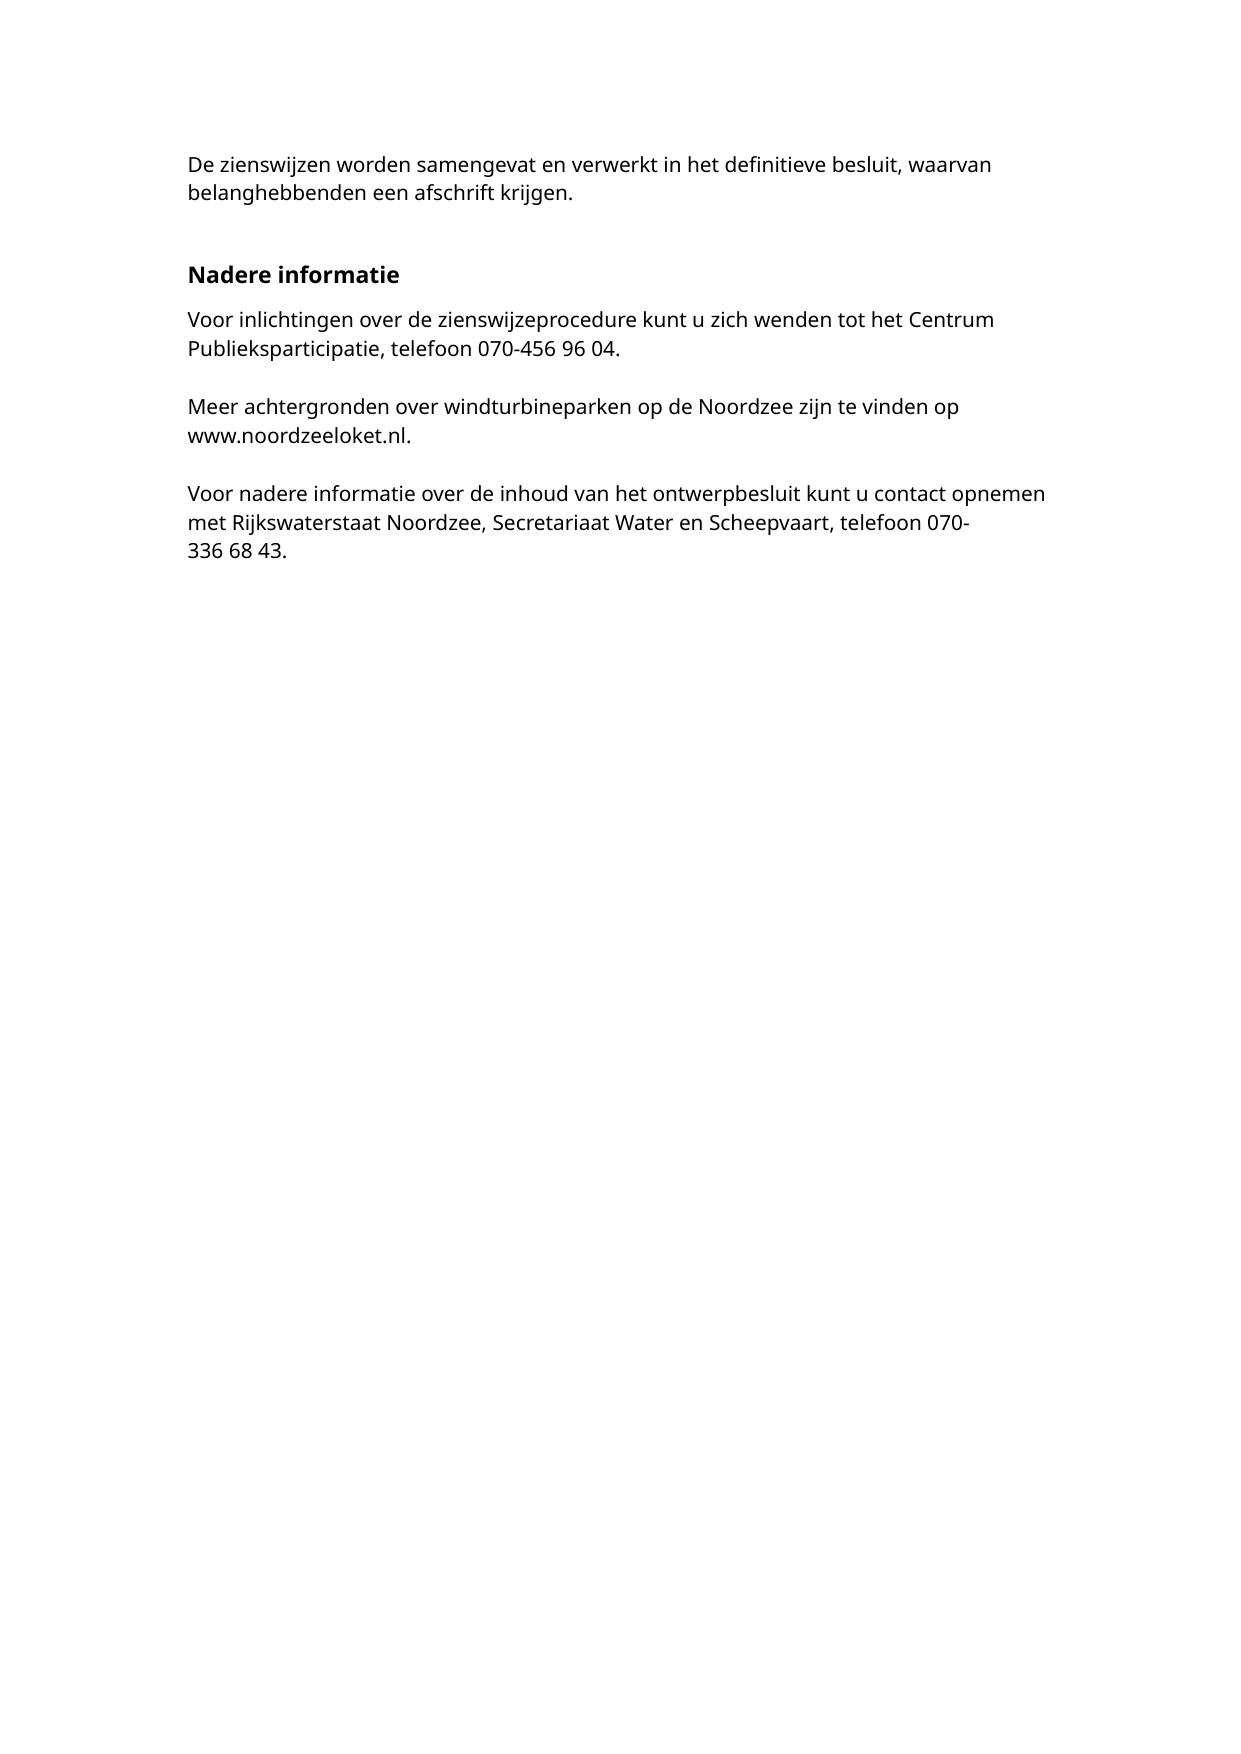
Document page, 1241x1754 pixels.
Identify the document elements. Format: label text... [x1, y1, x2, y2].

text Voor nadere informatie over de inhoud van het ontwerpbesluit kunt u contact opnemen met Rijkswaterstaat Noordzee, Secretariaat Water en Scheepvaart, telefoon 070-336 68 43. [187, 479, 1053, 565]
text Meer achtergronden over windturbineparken op de Noordzee zijn te vinden op www.noordzeeloket.nl. [187, 392, 1053, 449]
text Voor inlichtingen over de zienswijzeprocedure kunt u zich wenden tot het Centrum Publieksparticipatie, telefoon 070-456 96 04. [187, 306, 1053, 362]
subtitle Nadere informatie [187, 259, 1053, 291]
text De zienswijzen worden samengevat en verwerkt in het definitieve besluit, waarvan belanghebbenden een afschrift krijgen. [187, 150, 1053, 207]
